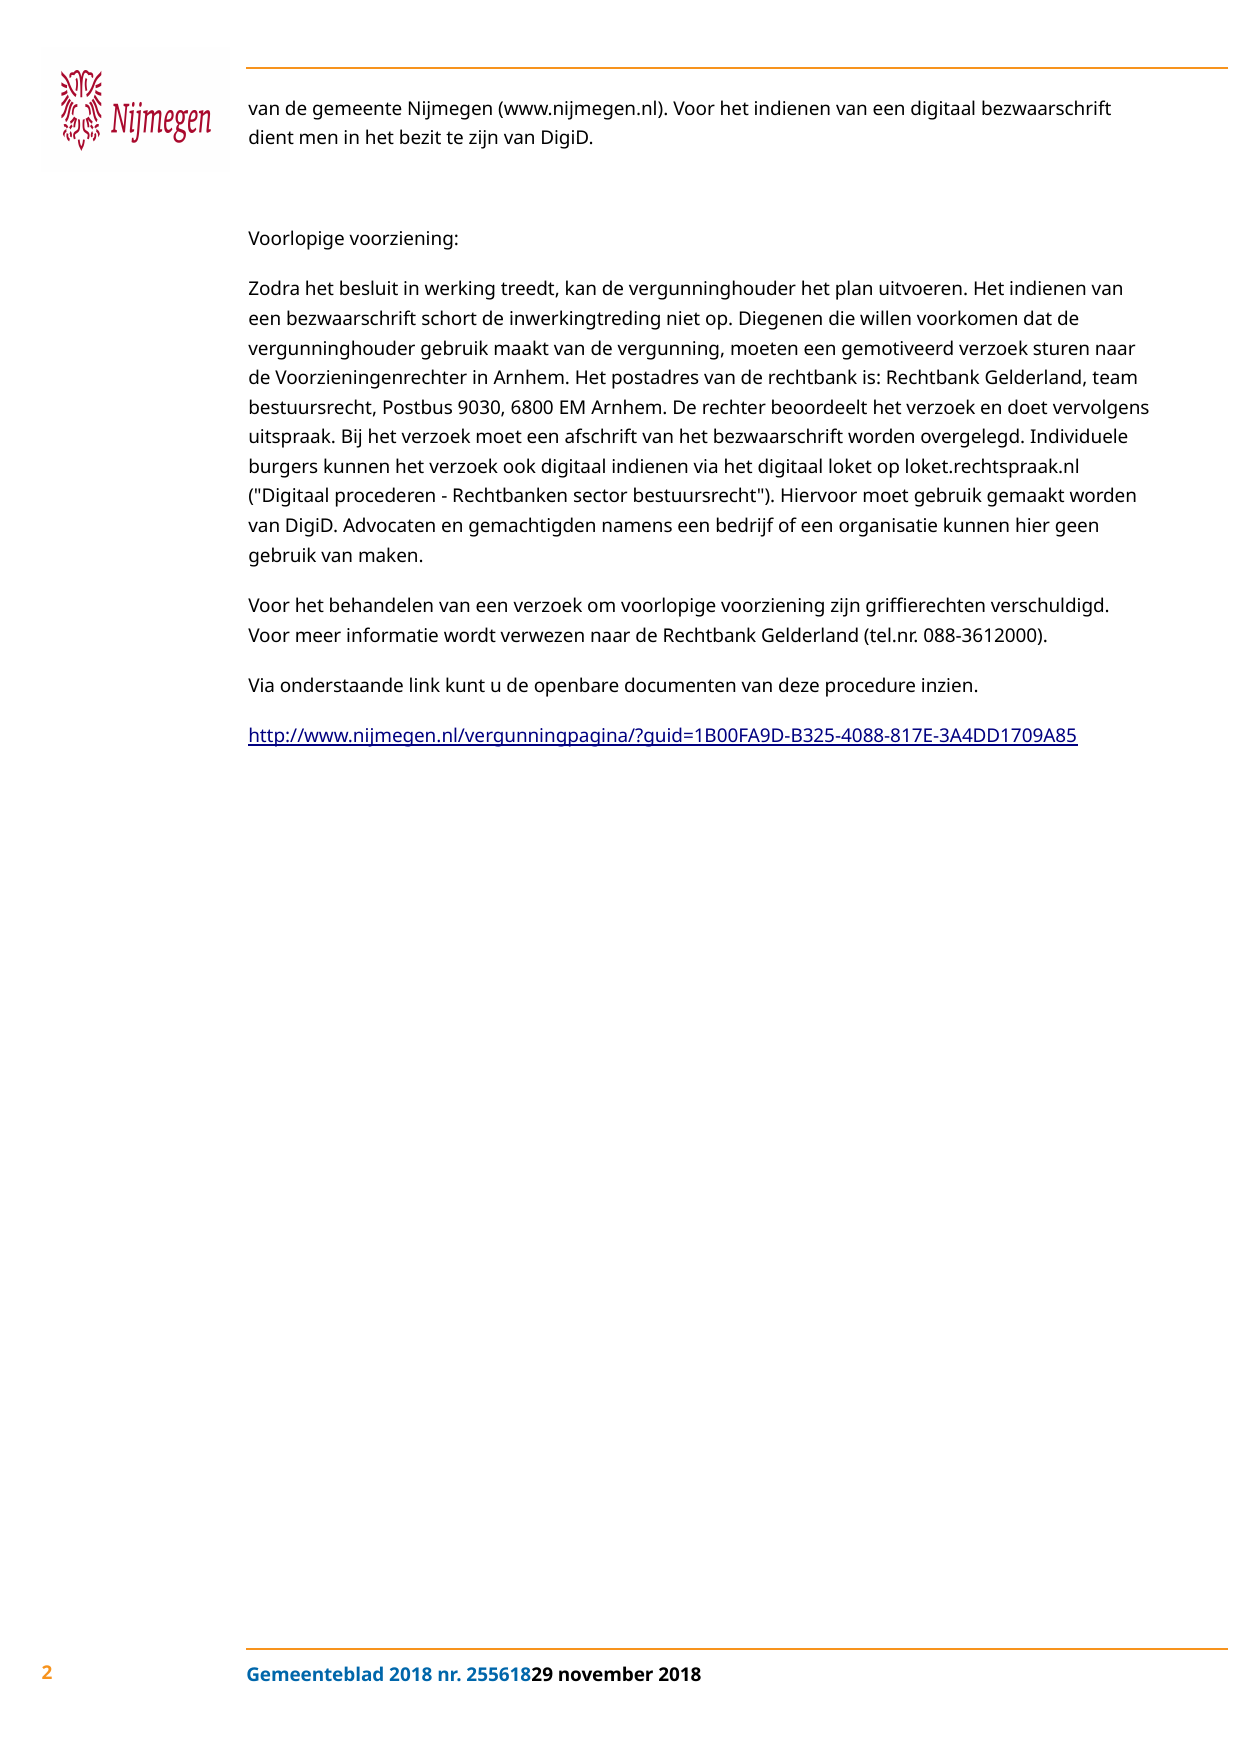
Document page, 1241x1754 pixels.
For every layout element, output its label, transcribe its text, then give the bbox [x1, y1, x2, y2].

text Zodra het besluit in werking treedt, kan de vergunninghouder het plan uitvoeren. Het indienen van een bezwaarschrift schort de inwerkingtreding niet op. Diegenen die willen voorkomen dat de vergunninghouder gebruik maakt van de vergunning, moeten een gemotiveerd verzoek sturen naar de Voorzieningenrechter in Arnhem. Het postadres van de rechtbank is: Rechtbank Gelderland, team bestuursrecht, Postbus 9030, 6800 EM Arnhem. De rechter beoordeelt het verzoek en doet vervolgens uitspraak. Bij het verzoek moet een afschrift van het bezwaarschrift worden overgelegd. Individuele burgers kunnen het verzoek ook digitaal indienen via het digitaal loket op loket.rechtspraak.nl ("Digitaal procederen - Rechtbanken sector bestuursrecht"). Hiervoor moet gebruik gemaakt worden van DigiD. Advocaten en gemachtigden namens een bedrijf of een organisatie kunnen hier geen gebruik van maken. [248, 276, 1152, 568]
text Voor het behandelen van een verzoek om voorlopige voorziening zijn griffierechten verschuldigd. Voor meer informatie wordt verwezen naar de Rechtbank Gelderland (tel.nr. 088-3612000). [248, 592, 1152, 648]
text Voorlopige voorziening: [248, 225, 1152, 251]
text http://www.nijmegen.nl/vergunningpagina/?guid=1B00FA9D-B325-4088-817E-3A4DD1709A85 [248, 723, 1152, 748]
text Via onderstaande link kunt u de openbare documenten van deze procedure inzien. [248, 672, 1152, 698]
text van de gemeente Nijmegen (www.nijmegen.nl). Voor het indienen van een digitaal bezwaarschrift dient men in het bezit te zijn van DigiD. [248, 95, 1152, 150]
picture [41, 47, 231, 172]
